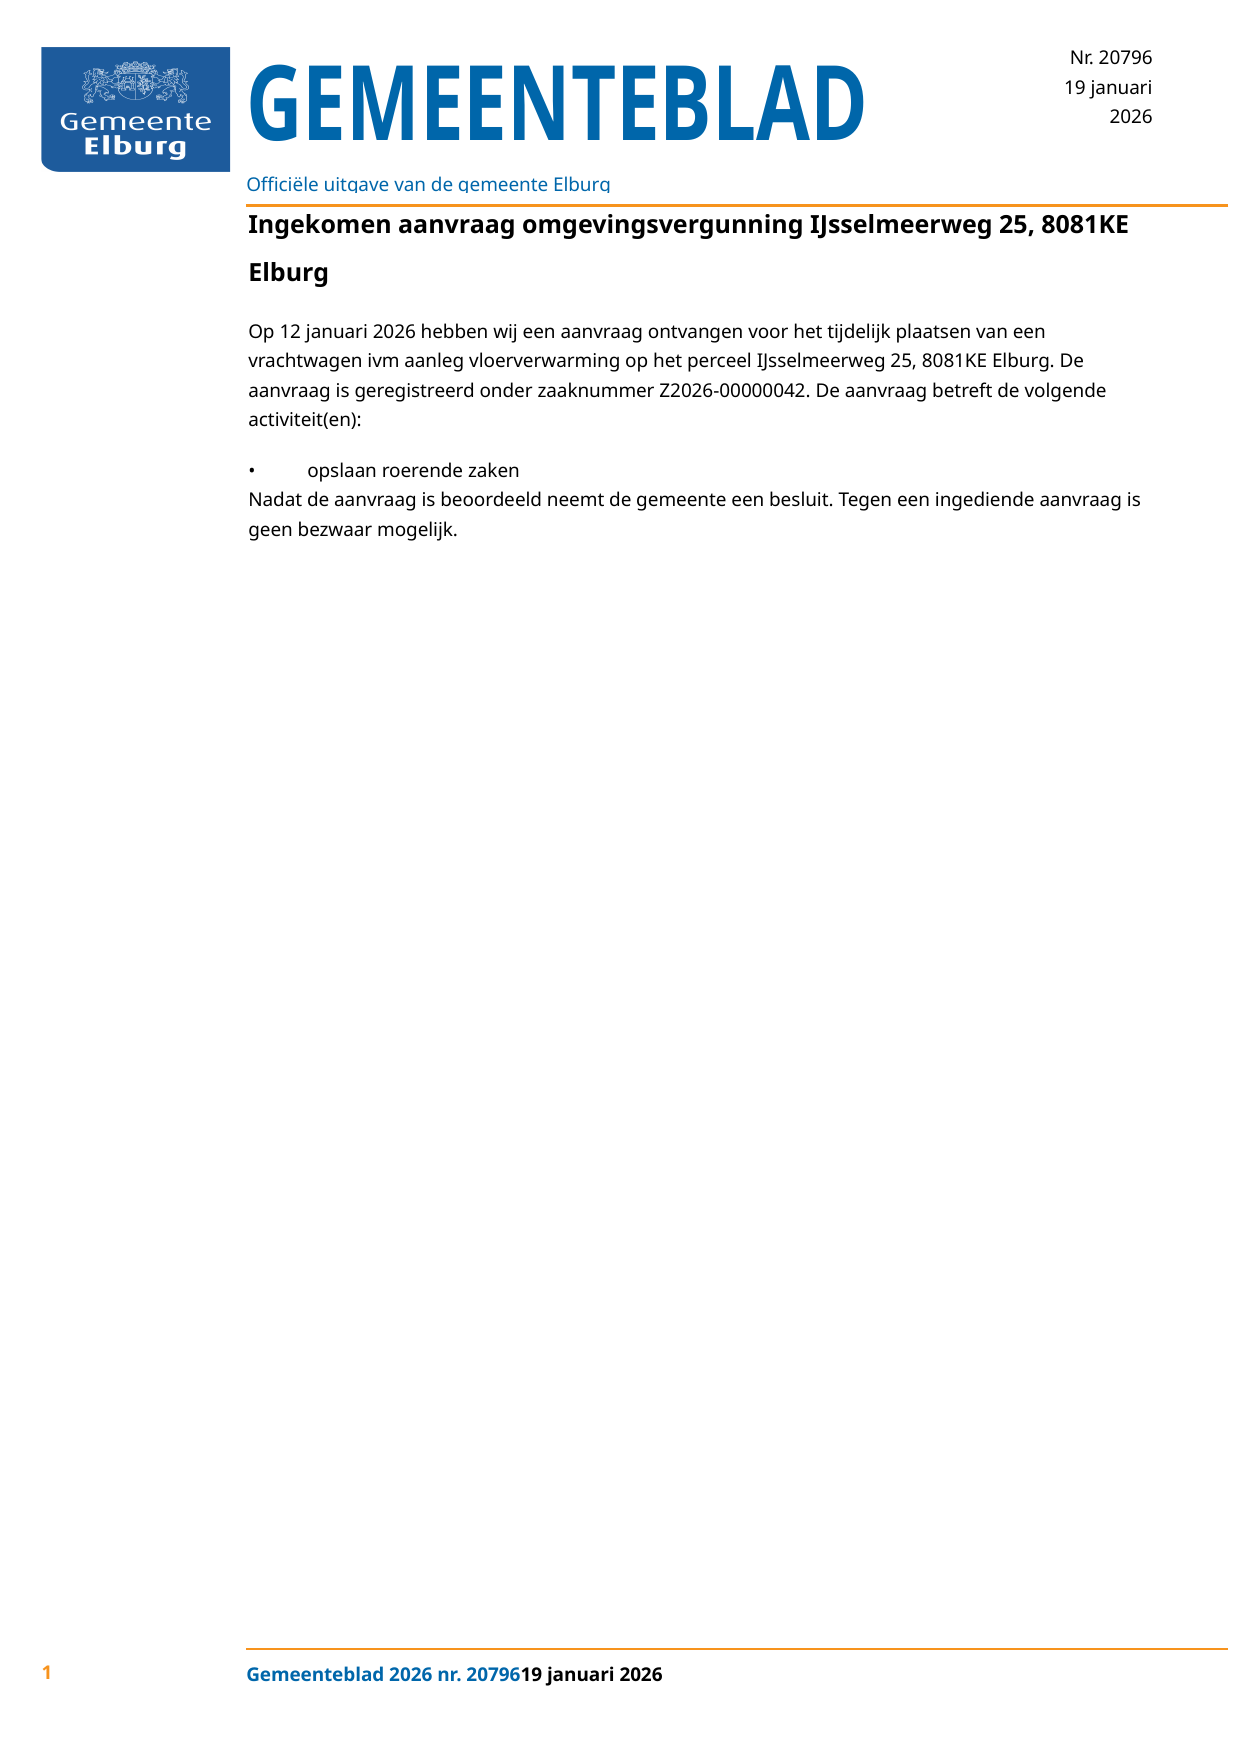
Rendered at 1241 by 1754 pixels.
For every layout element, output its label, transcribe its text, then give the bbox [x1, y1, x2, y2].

list opslaan roerende zaken [248, 457, 1152, 483]
text Ingekomen aanvraag omgevingsvergunning IJsselmeerweg 25, 8081KE Elburg [248, 207, 1152, 288]
text Nadat de aanvraag is beoordeeld neemt de gemeente een besluit. Tegen een ingediende aanvraag is geen bezwaar mogelijk. [248, 487, 1152, 542]
picture [41, 47, 231, 172]
text Op 12 januari 2026 hebben wij een aanvraag ontvangen voor het tijdelijk plaatsen van een vrachtwagen ivm aanleg vloerverwarming op het perceel IJsselmeerweg 25, 8081KE Elburg. De aanvraag is geregistreerd onder zaaknummer Z2026-00000042. De aanvraag betreft de volgende activiteit(en): [248, 318, 1152, 432]
